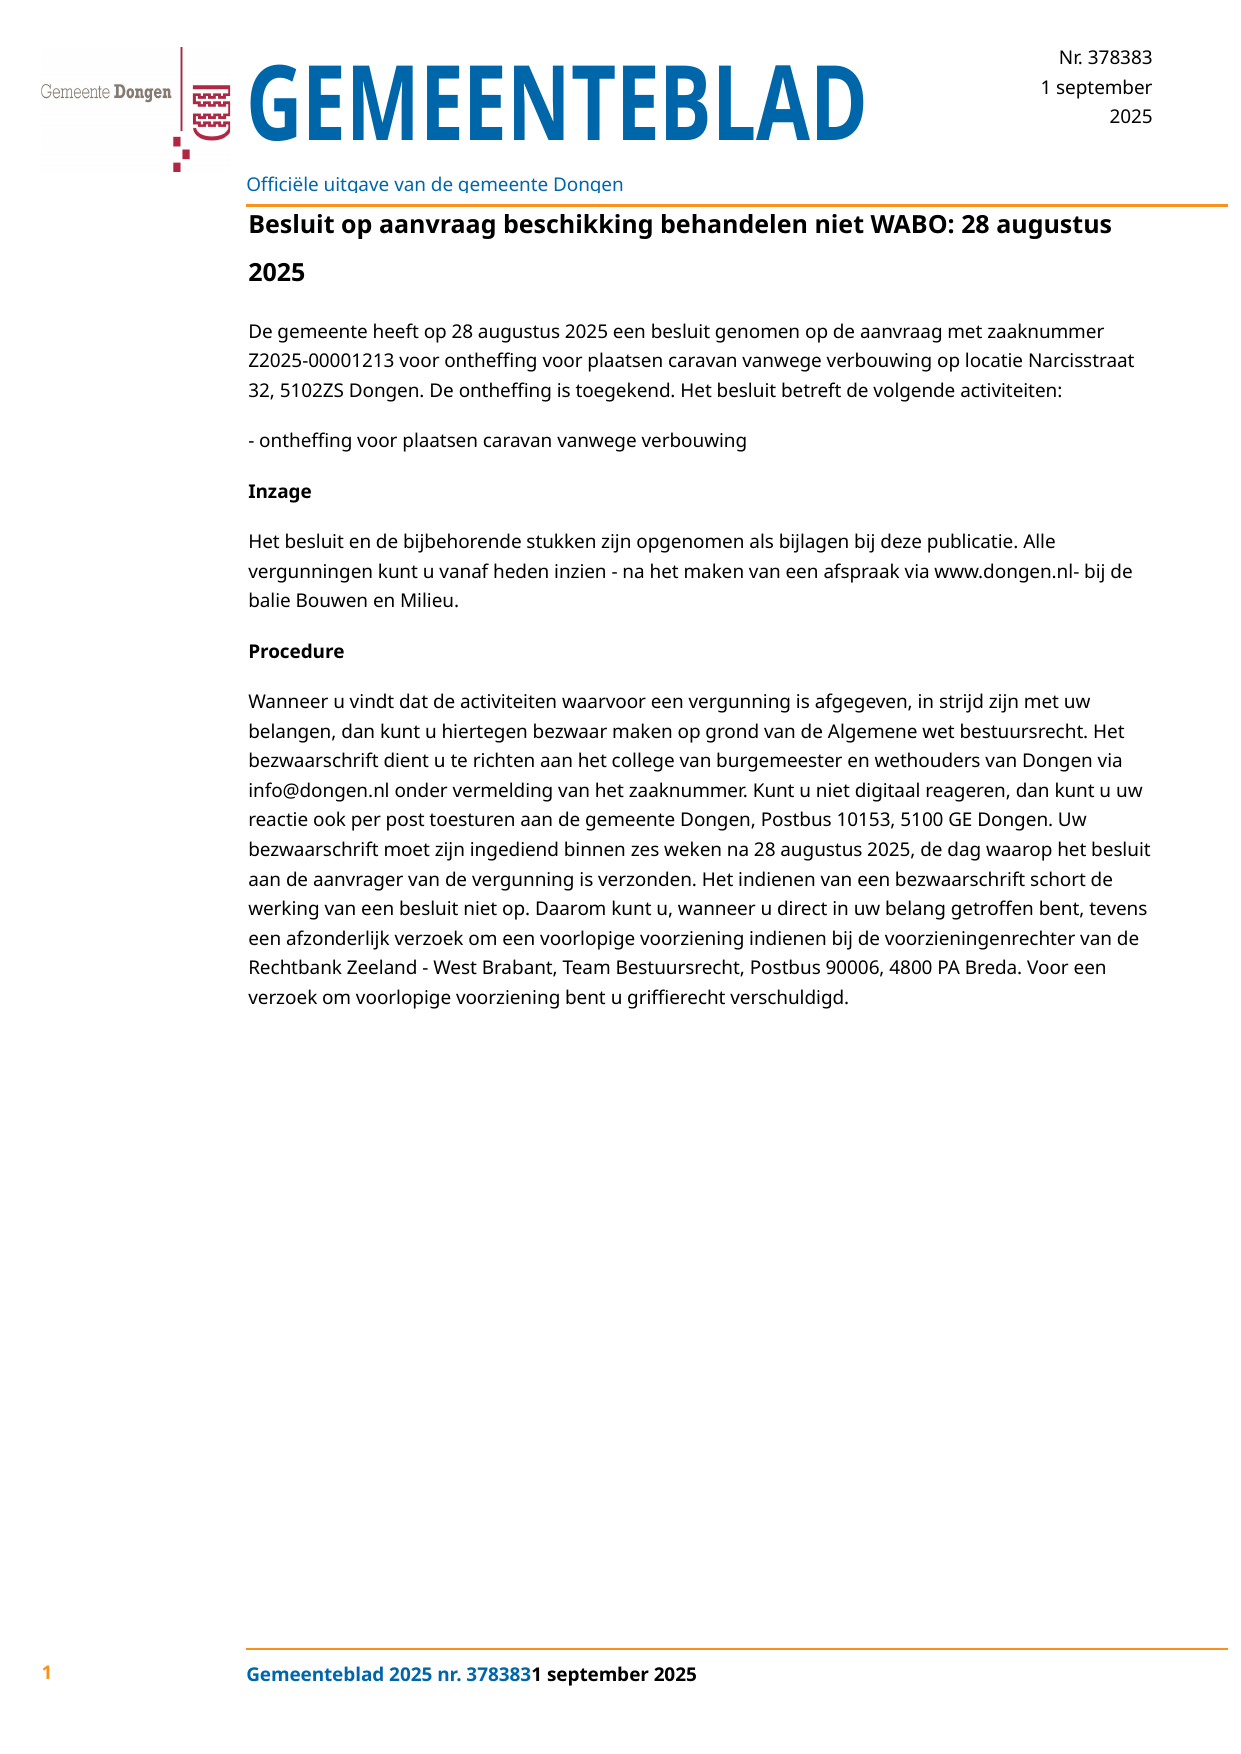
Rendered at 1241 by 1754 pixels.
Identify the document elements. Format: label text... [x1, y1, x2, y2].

text Wanneer u vindt dat de activiteiten waarvoor een vergunning is afgegeven, in strijd zijn met uw belangen, dan kunt u hiertegen bezwaar maken op grond van de Algemene wet bestuursrecht. Het bezwaarschrift dient u te richten aan het college van burgemeester en wethouders van Dongen via info@dongen.nl onder vermelding van het zaaknummer. Kunt u niet digitaal reageren, dan kunt u uw reactie ook per post toesturen aan de gemeente Dongen, Postbus 10153, 5100 GE Dongen. Uw bezwaarschrift moet zijn ingediend binnen zes weken na 28 augustus 2025, de dag waarop het besluit aan de aanvrager van de vergunning is verzonden. Het indienen van een bezwaarschrift schort de werking van een besluit niet op. Daarom kunt u, wanneer u direct in uw belang getroffen bent, tevens een afzonderlijk verzoek om een voorlopige voorziening indienen bij de voorzieningenrechter van de Rechtbank Zeeland - West Brabant, Team Bestuursrecht, Postbus 90006, 4800 PA Breda. Voor een verzoek om voorlopige voorziening bent u griffierecht verschuldigd. [248, 688, 1152, 1010]
picture [41, 47, 231, 172]
text Het besluit en de bijbehorende stukken zijn opgenomen als bijlagen bij deze publicatie. Alle vergunningen kunt u vanaf heden inzien - na het maken van een afspraak via www.dongen.nl- bij de balie Bouwen en Milieu. [248, 528, 1152, 613]
text De gemeente heeft op 28 augustus 2025 een besluit genomen op de aanvraag met zaaknummer Z2025-00001213 voor ontheffing voor plaatsen caravan vanwege verbouwing op locatie Narcisstraat 32, 5102ZS Dongen. De ontheffing is toegekend. Het besluit betreft de volgende activiteiten: [248, 318, 1152, 403]
text Inzage [248, 478, 1152, 504]
text Procedure [248, 638, 1152, 664]
text Besluit op aanvraag beschikking behandelen niet WABO: 28 augustus 2025 [248, 207, 1152, 288]
text - ontheffing voor plaatsen caravan vanwege verbouwing [248, 427, 1152, 453]
